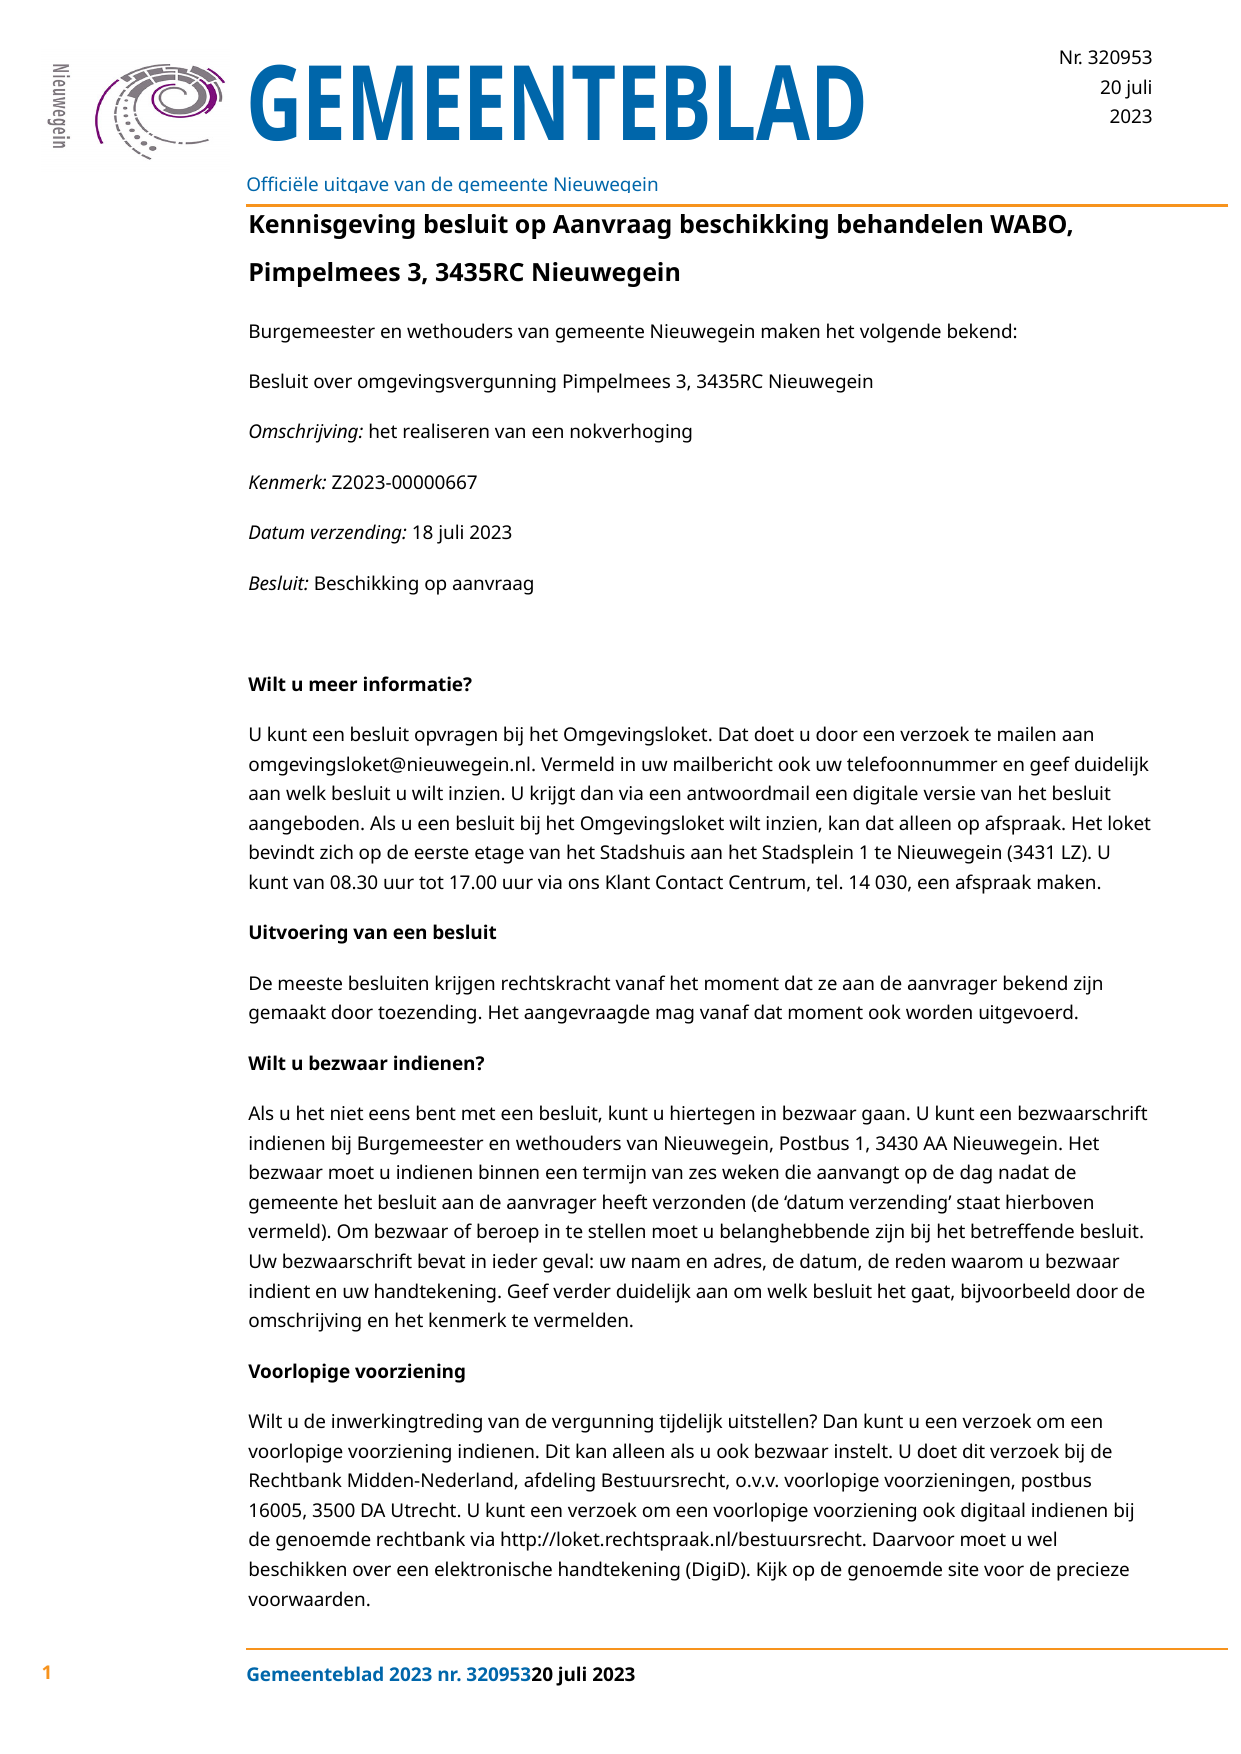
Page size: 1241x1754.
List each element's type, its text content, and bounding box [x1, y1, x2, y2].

picture [41, 47, 231, 172]
text Besluit over omgevingsvergunning Pimpelmees 3, 3435RC Nieuwegein [248, 368, 1152, 394]
text De meeste besluiten krijgen rechtskracht vanaf het moment dat ze aan de aanvrager bekend zijn gemaakt door toezending. Het aangevraagde mag vanaf dat moment ook worden uitgevoerd. [248, 970, 1152, 1025]
text Uitvoering van een besluit [248, 919, 1152, 945]
text Besluit: Beschikking op aanvraag [248, 570, 1152, 596]
text Omschrijving: het realiseren van een nokverhoging [248, 419, 1152, 444]
text Als u het niet eens bent met een besluit, kunt u hiertegen in bezwaar gaan. U kunt een bezwaarschrift indienen bij Burgemeester en wethouders van Nieuwegein, Postbus 1, 3430 AA Nieuwegein. Het bezwaar moet u indienen binnen een termijn van zes weken die aanvangt op de dag nadat de gemeente het besluit aan de aanvrager heeft verzonden (de ‘datum verzending’ staat hierboven vermeld). Om bezwaar of beroep in te stellen moet u belanghebbende zijn bij het betreffende besluit. Uw bezwaarschrift bevat in ieder geval: uw naam en adres, de datum, de reden waarom u bezwaar indient en uw handtekening. Geef verder duidelijk aan om welk besluit het gaat, bijvoorbeeld door de omschrijving en het kenmerk te vermelden. [248, 1100, 1152, 1333]
text Kennisgeving besluit op Aanvraag beschikking behandelen WABO, Pimpelmees 3, 3435RC Nieuwegein [248, 207, 1152, 288]
text Wilt u meer informatie? [248, 671, 1152, 697]
text Wilt u bezwaar indienen? [248, 1050, 1152, 1076]
text Wilt u de inwerkingtreding van de vergunning tijdelijk uitstellen? Dan kunt u een verzoek om een voorlopige voorziening indienen. Dit kan alleen als u ook bezwaar instelt. U doet dit verzoek bij de Rechtbank Midden-Nederland, afdeling Bestuursrecht, o.v.v. voorlopige voorzieningen, postbus 16005, 3500 DA Utrecht. U kunt een verzoek om een voorlopige voorziening ook digitaal indienen bij de genoemde rechtbank via http://loket.rechtspraak.nl/bestuursrecht. Daarvoor moet u wel beschikken over een elektronische handtekening (DigiD). Kijk op de genoemde site voor de precieze voorwaarden. [248, 1408, 1152, 1612]
text Kenmerk: Z2023-00000667 [248, 469, 1152, 495]
text Burgemeester en wethouders van gemeente Nieuwegein maken het volgende bekend: [248, 318, 1152, 344]
text Voorlopige voorziening [248, 1358, 1152, 1384]
text Datum verzending: 18 juli 2023 [248, 519, 1152, 545]
text U kunt een besluit opvragen bij het Omgevingsloket. Dat doet u door een verzoek te mailen aan omgevingsloket@nieuwegein.nl. Vermeld in uw mailbericht ook uw telefoonnummer en geef duidelijk aan welk besluit u wilt inzien. U krijgt dan via een antwoordmail een digitale versie van het besluit aangeboden. Als u een besluit bij het Omgevingsloket wilt inzien, kan dat alleen op afspraak. Het loket bevindt zich op de eerste etage van het Stadshuis aan het Stadsplein 1 te Nieuwegein (3431 LZ). U kunt van 08.30 uur tot 17.00 uur via ons Klant Contact Centrum, tel. 14 030, een afspraak maken. [248, 721, 1152, 895]
